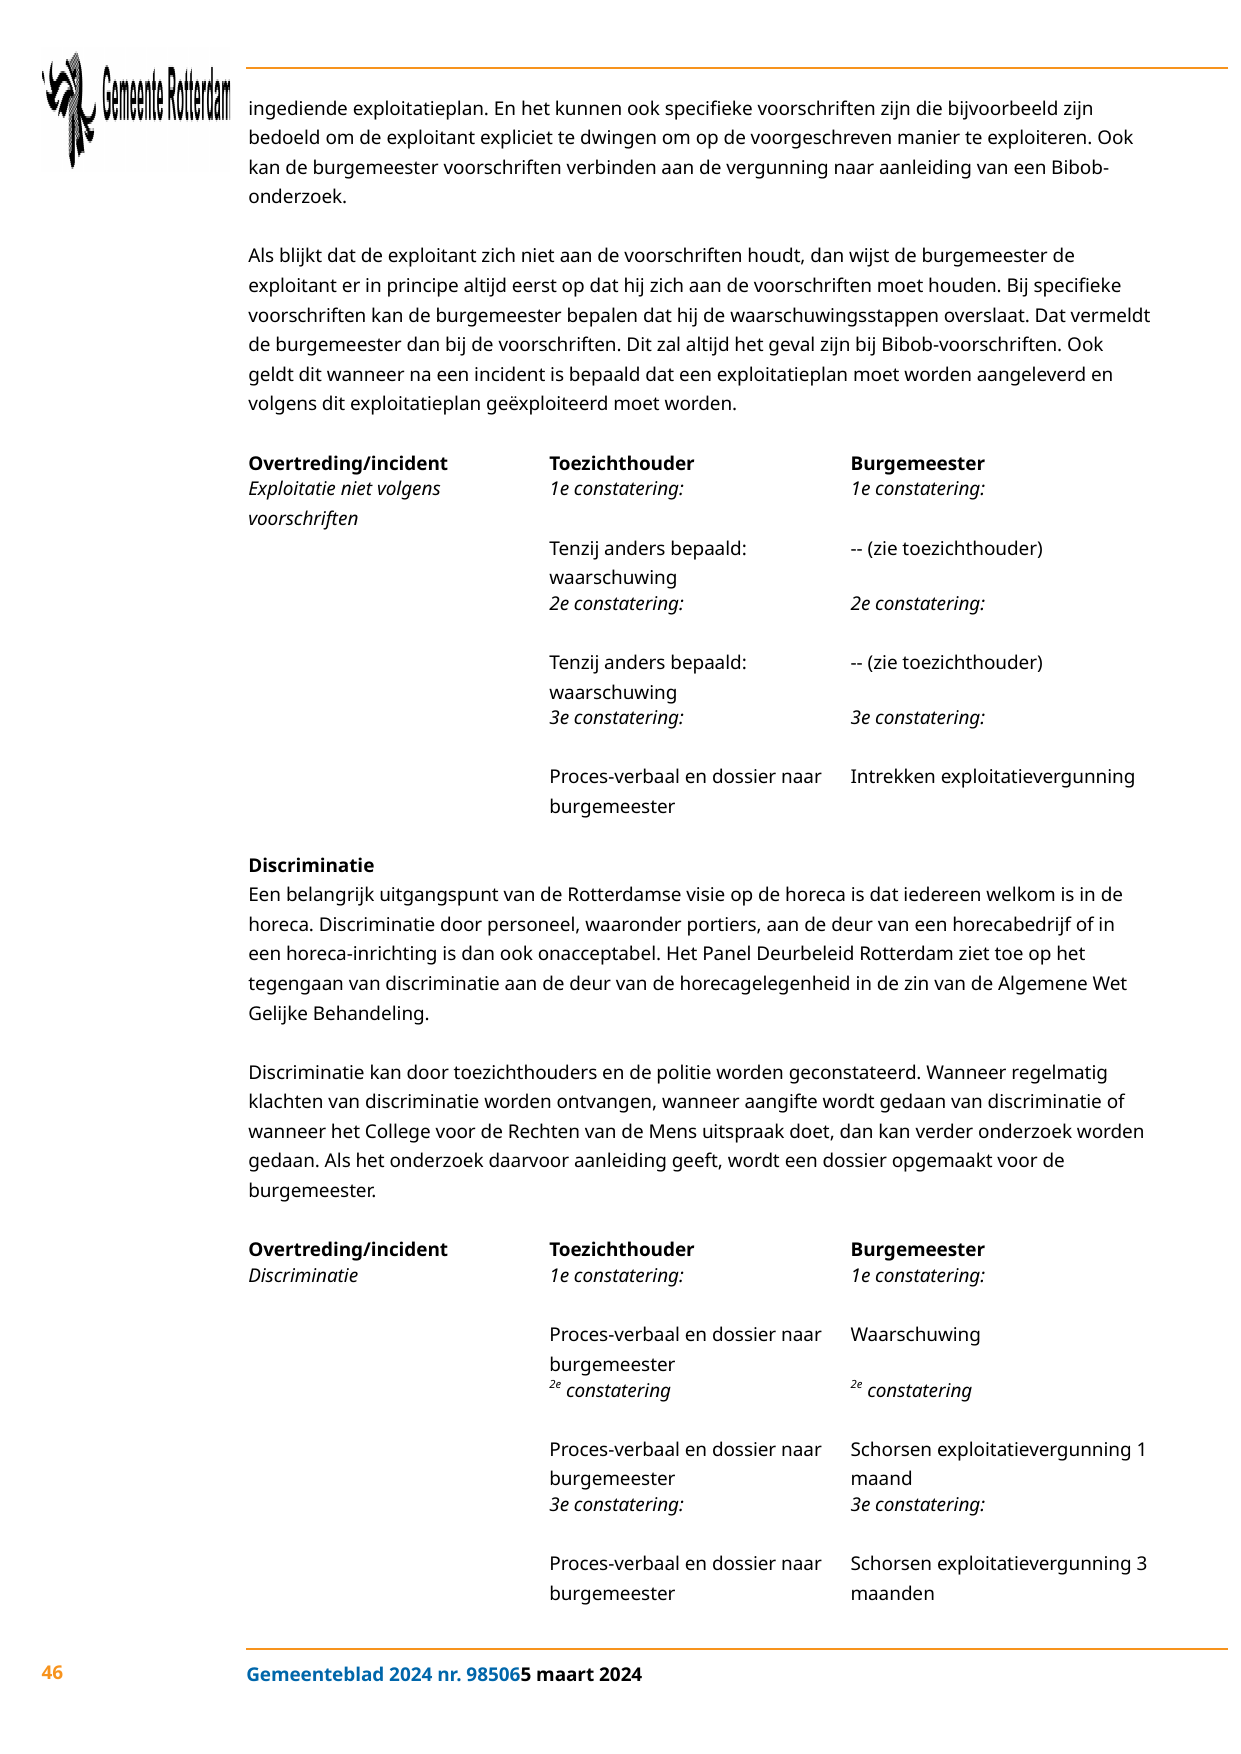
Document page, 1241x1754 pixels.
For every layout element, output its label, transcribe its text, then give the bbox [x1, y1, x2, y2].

table_header Toezichthouder [549, 450, 850, 476]
table_cell 3e constatering: Proces-verbaal en dossier naar burgemeester [549, 705, 850, 819]
picture [41, 47, 231, 172]
table_cell Exploitatie niet volgens voorschriften [248, 476, 549, 819]
text Een belangrijk uitgangspunt van de Rotterdamse visie op de horeca is dat iedereen welkom is in de horeca. Discriminatie door personeel, waaronder portiers, aan de deur van een horecabedrijf of in een horeca-inrichting is dan ook onacceptabel. Het Panel Deurbeleid Rotterdam ziet toe op het tegengaan van discriminatie aan de deur van de horecagelegenheid in de zin van de Algemene Wet Gelijke Behandeling. [248, 881, 1152, 1026]
table_header Toezichthouder [549, 1237, 850, 1262]
table_cell Discriminatie [248, 1262, 549, 1606]
table_header Overtreding/incident [248, 450, 549, 476]
table_cell 2e constatering Schorsen exploitatievergunning 1 maand [850, 1377, 1152, 1491]
table_cell 3e constatering: Intrekken exploitatievergunning [850, 705, 1152, 819]
table_cell 3e constatering: Proces-verbaal en dossier naar burgemeester [549, 1491, 850, 1606]
text Discriminatie [248, 852, 1152, 878]
table_cell 2e constatering Proces-verbaal en dossier naar burgemeester [549, 1377, 850, 1491]
table_cell 1e constatering: Tenzij anders bepaald: waarschuwing [549, 476, 850, 590]
table_header Overtreding/incident [248, 1237, 549, 1262]
table_cell 2e constatering: Tenzij anders bepaald: waarschuwing [549, 590, 850, 704]
table_cell 1e constatering: Waarschuwing [850, 1262, 1152, 1377]
table_cell 3e constatering: Schorsen exploitatievergunning 3 maanden [850, 1491, 1152, 1606]
text Discriminatie kan door toezichthouders en de politie worden geconstateerd. Wanneer regelmatig klachten van discriminatie worden ontvangen, wanneer aangifte wordt gedaan van discriminatie of wanneer het College voor de Rechten van de Mens uitspraak doet, dan kan verder onderzoek worden gedaan. Als het onderzoek daarvoor aanleiding geeft, wordt een dossier opgemaakt voor de burgemeester. [248, 1059, 1152, 1203]
text Als blijkt dat de exploitant zich niet aan de voorschriften houdt, dan wijst de burgemeester de exploitant er in principe altijd eerst op dat hij zich aan de voorschriften moet houden. Bij specifieke voorschriften kan de burgemeester bepalen dat hij de waarschuwingsstappen overslaat. Dat vermeldt de burgemeester dan bij de voorschriften. Dit zal altijd het geval zijn bij Bibob-voorschriften. Ook geldt dit wanneer na een incident is bepaald dat een exploitatieplan moet worden aangeleverd en volgens dit exploitatieplan geëxploiteerd moet worden. [248, 243, 1152, 416]
table_cell 1e constatering: Proces-verbaal en dossier naar burgemeester [549, 1262, 850, 1377]
table_header Burgemeester [850, 1237, 1152, 1262]
text ingediende exploitatieplan. En het kunnen ook specifieke voorschriften zijn die bijvoorbeeld zijn bedoeld om de exploitant expliciet te dwingen om op de voorgeschreven manier te exploiteren. Ook kan de burgemeester voorschriften verbinden aan de vergunning naar aanleiding van een Bibob-onderzoek. [248, 95, 1152, 209]
table_cell 1e constatering: -- (zie toezichthouder) [850, 476, 1152, 590]
table_header Burgemeester [850, 450, 1152, 476]
table_cell 2e constatering: -- (zie toezichthouder) [850, 590, 1152, 704]
